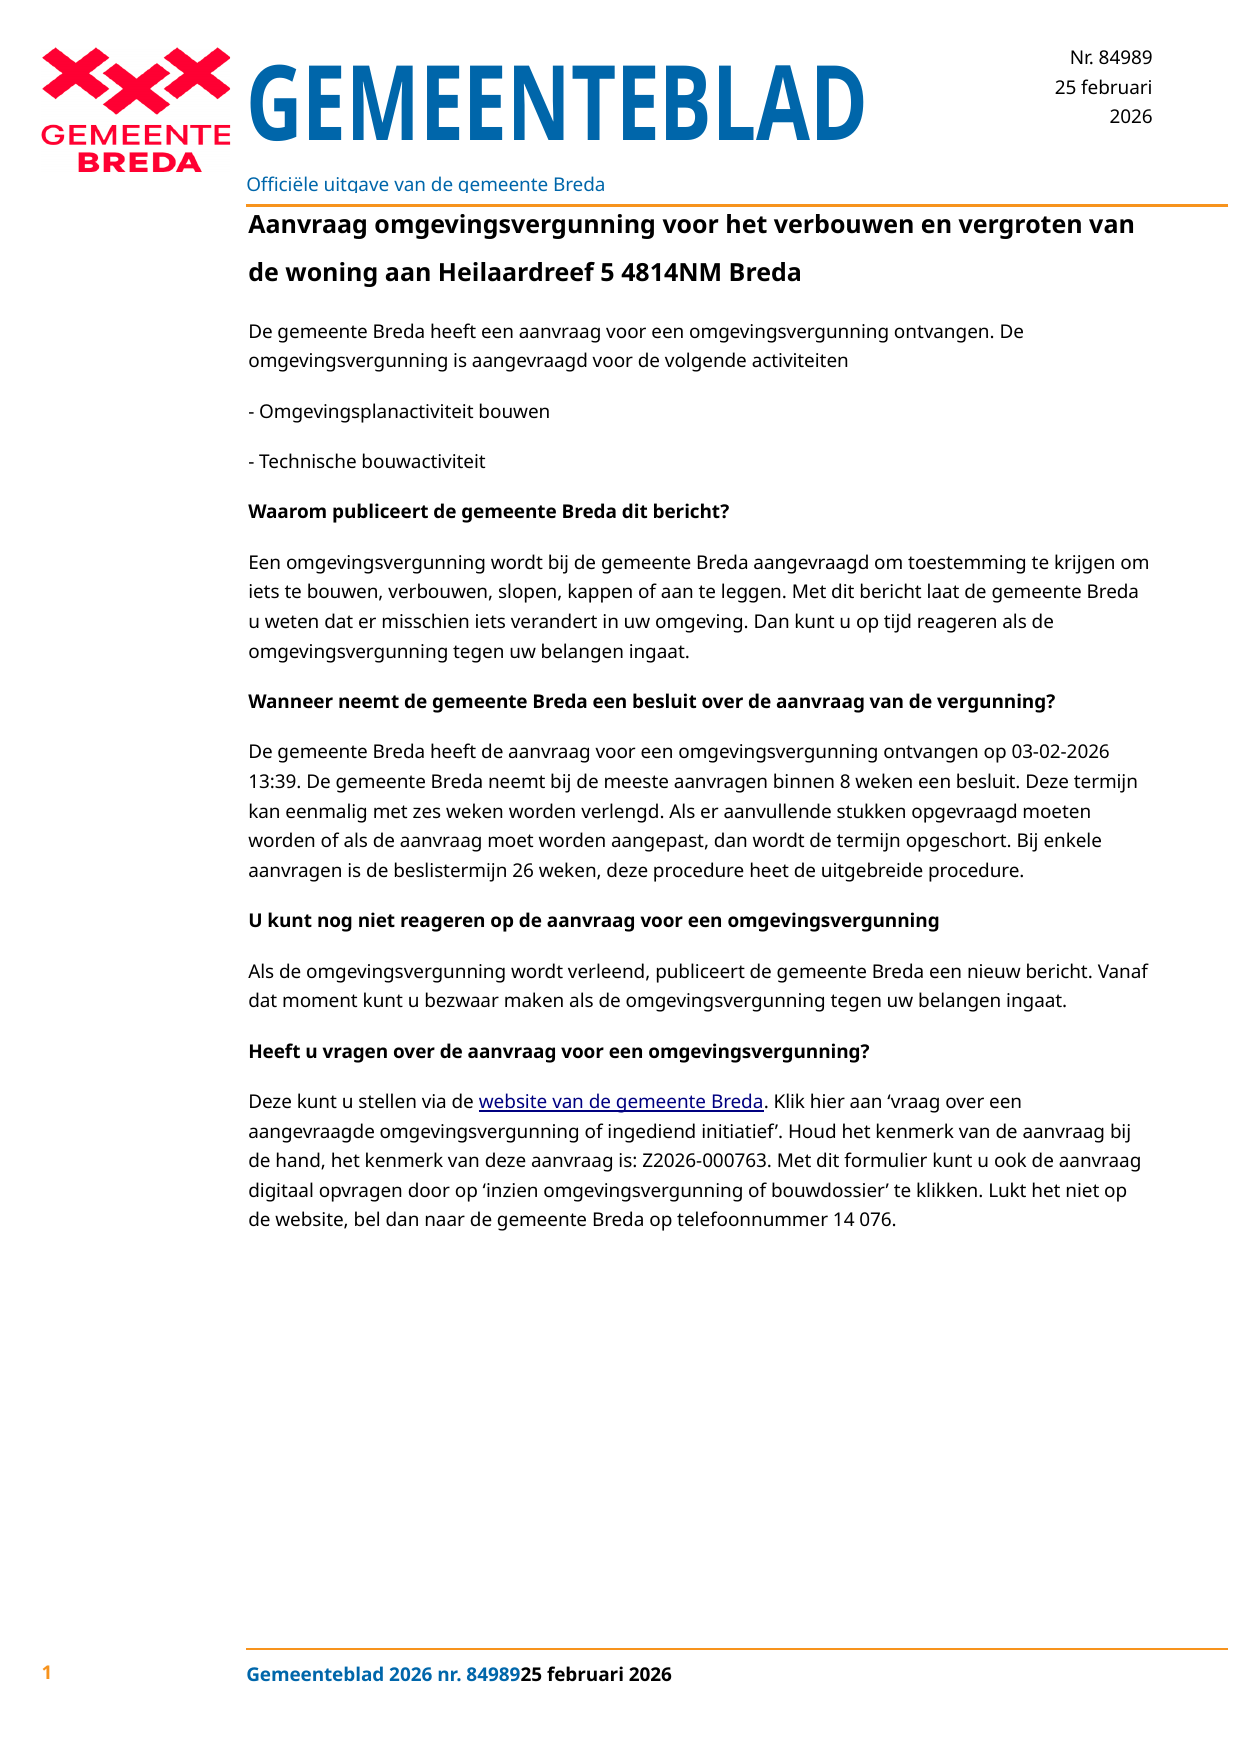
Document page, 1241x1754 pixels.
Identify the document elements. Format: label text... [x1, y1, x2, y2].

text U kunt nog niet reageren op de aanvraag voor een omgevingsvergunning [248, 907, 1152, 933]
text De gemeente Breda heeft de aanvraag voor een omgevingsvergunning ontvangen op 03-02-2026 13:39. De gemeente Breda neemt bij de meeste aanvragen binnen 8 weken een besluit. Deze termijn kan eenmalig met zes weken worden verlengd. Als er aanvullende stukken opgevraagd moeten worden of als de aanvraag moet worden aangepast, dan wordt de termijn opgeschort. Bij enkele aanvragen is de beslistermijn 26 weken, deze procedure heet de uitgebreide procedure. [248, 739, 1152, 883]
text De gemeente Breda heeft een aanvraag voor een omgevingsvergunning ontvangen. De omgevingsvergunning is aangevraagd voor de volgende activiteiten [248, 318, 1152, 373]
text Als de omgevingsvergunning wordt verleend, publiceert de gemeente Breda een nieuw bericht. Vanaf dat moment kunt u bezwaar maken als de omgevingsvergunning tegen uw belangen ingaat. [248, 958, 1152, 1013]
text Waarom publiceert de gemeente Breda dit bericht? [248, 499, 1152, 524]
text Heeft u vragen over de aanvraag voor een omgevingsvergunning? [248, 1038, 1152, 1064]
text Wanneer neemt de gemeente Breda een besluit over de aanvraag van de vergunning? [248, 688, 1152, 714]
text Aanvraag omgevingsvergunning voor het verbouwen en vergroten van de woning aan Heilaardreef 5 4814NM Breda [248, 207, 1152, 288]
text - Omgevingsplanactiviteit bouwen [248, 398, 1152, 424]
text Deze kunt u stellen via de website van de gemeente Breda. Klik hier aan ‘vraag over een aangevraagde omgevingsvergunning of ingediend initiatief’. Houd het kenmerk van de aanvraag bij de hand, het kenmerk van deze aanvraag is: Z2026-000763. Met dit formulier kunt u ook de aanvraag digitaal opvragen door op ‘inzien omgevingsvergunning of bouwdossier’ te klikken. Lukt het niet op de website, bel dan naar de gemeente Breda op telefoonnummer 14 076. [248, 1088, 1152, 1232]
text - Technische bouwactiviteit [248, 448, 1152, 474]
text Een omgevingsvergunning wordt bij de gemeente Breda aangevraagd om toestemming te krijgen om iets te bouwen, verbouwen, slopen, kappen of aan te leggen. Met dit bericht laat de gemeente Breda u weten dat er misschien iets verandert in uw omgeving. Dan kunt u op tijd reageren als de omgevingsvergunning tegen uw belangen ingaat. [248, 549, 1152, 664]
picture [41, 47, 231, 172]
